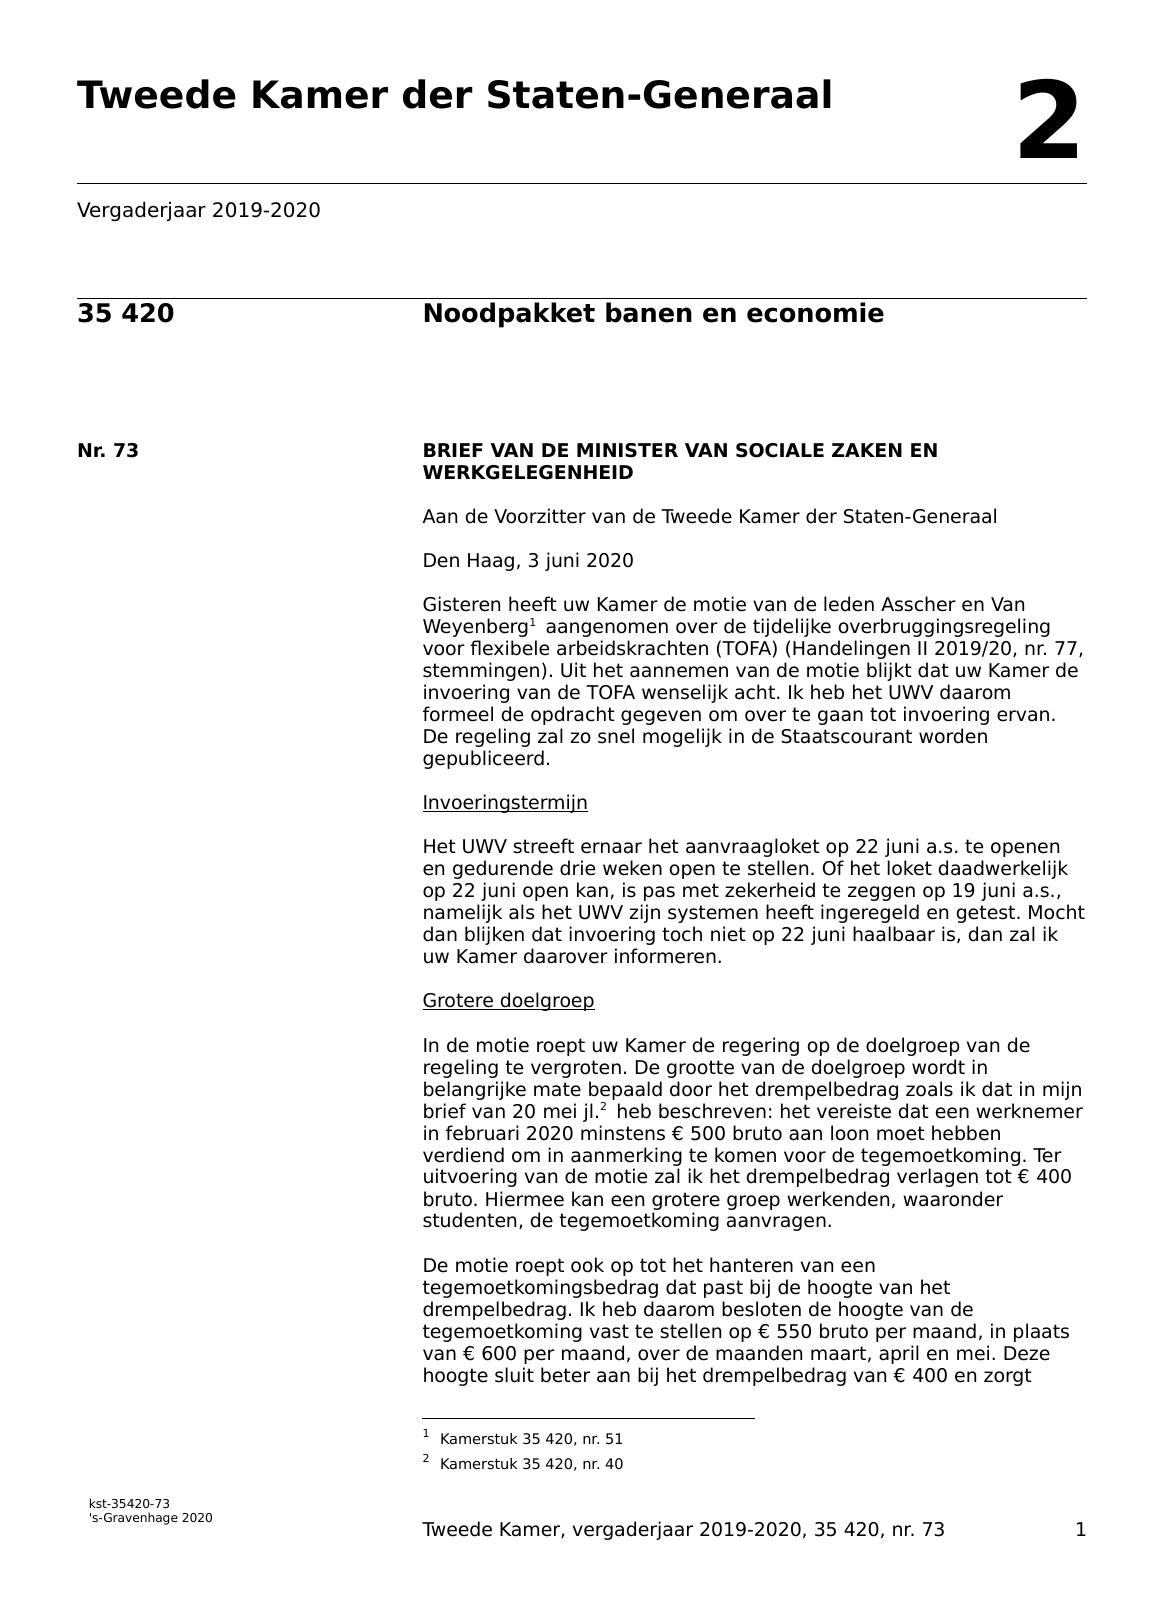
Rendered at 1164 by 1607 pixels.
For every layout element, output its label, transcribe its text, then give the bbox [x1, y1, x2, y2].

text Gisteren heeft uw Kamer de motie van de leden Asscher en Van Weyenberg aangenomen over de tijdelijke overbruggingsregeling voor flexibele arbeidskrachten (TOFA) (Handelingen II 2019/20, nr. 77, stemmingen). Uit het aannemen van de motie blijkt dat uw Kamer de invoering van de TOFA wenselijk acht. Ik heb het UWV daarom formeel de opdracht gegeven om over te gaan tot invoering ervan. De regeling zal zo snel mogelijk in de Staatscourant worden gepubliceerd. [422, 594, 1087, 770]
text Kamerstuk 35 420, nr. 51 [422, 1427, 1087, 1449]
text Kamerstuk 35 420, nr. 40 [422, 1452, 1087, 1474]
subtitle 35 420 Noodpakket banen en economie [77, 299, 1087, 329]
text kst-35420-73 [88, 1497, 323, 1511]
subtitle Nr. 73 BRIEF VAN DE MINISTER VAN SOCIALE ZAKEN EN WERKGELEGENHEID [77, 440, 1087, 484]
text Aan de Voorzitter van de Tweede Kamer der Staten-Generaal [422, 506, 1087, 528]
subtitle Grotere doelgroep [422, 990, 1087, 1012]
table_header Tweede Kamer der Staten-Generaal [77, 59, 886, 183]
text Het UWV streeft ernaar het aanvraagloket op 22 juni a.s. te openen en gedurende drie weken open te stellen. Of het loket daadwerkelijk op 22 juni open kan, is pas met zekerheid te zeggen op 19 juni a.s., namelijk als het UWV zijn systemen heeft ingeregeld en getest. Mocht dan blijken dat invoering toch niet op 22 juni haalbaar is, dan zal ik uw Kamer daarover informeren. [422, 836, 1087, 968]
subtitle Invoeringstermijn [422, 792, 1087, 814]
text In de motie roept uw Kamer de regering op de doelgroep van de regeling te vergroten. De grootte van de doelgroep wordt in belangrijke mate bepaald door het drempelbedrag zoals ik dat in mijn brief van 20 mei jl. heb beschreven: het vereiste dat een werknemer in februari 2020 minstens € 500 bruto aan loon moet hebben verdiend om in aanmerking te komen voor de tegemoetkoming. Ter uitvoering van de motie zal ik het drempelbedrag verlagen tot € 400 bruto. Hiermee kan een grotere groep werkenden, waaronder studenten, de tegemoetkoming aanvragen. [422, 1034, 1087, 1232]
table_cell Vergaderjaar 2019-2020 [77, 184, 1087, 298]
text Den Haag, 3 juni 2020 [422, 550, 1087, 572]
table_header 2 [886, 59, 1087, 183]
text 's-Gravenhage 2020 [88, 1511, 323, 1525]
text De motie roept ook op tot het hanteren van een tegemoetkomingsbedrag dat past bij de hoogte van het drempelbedrag. Ik heb daarom besloten de hoogte van de tegemoetkoming vast te stellen op € 550 bruto per maand, in plaats van € 600 per maand, over de maanden maart, april en mei. Deze hoogte sluit beter aan bij het drempelbedrag van € 400 en zorgt [422, 1254, 1087, 1386]
